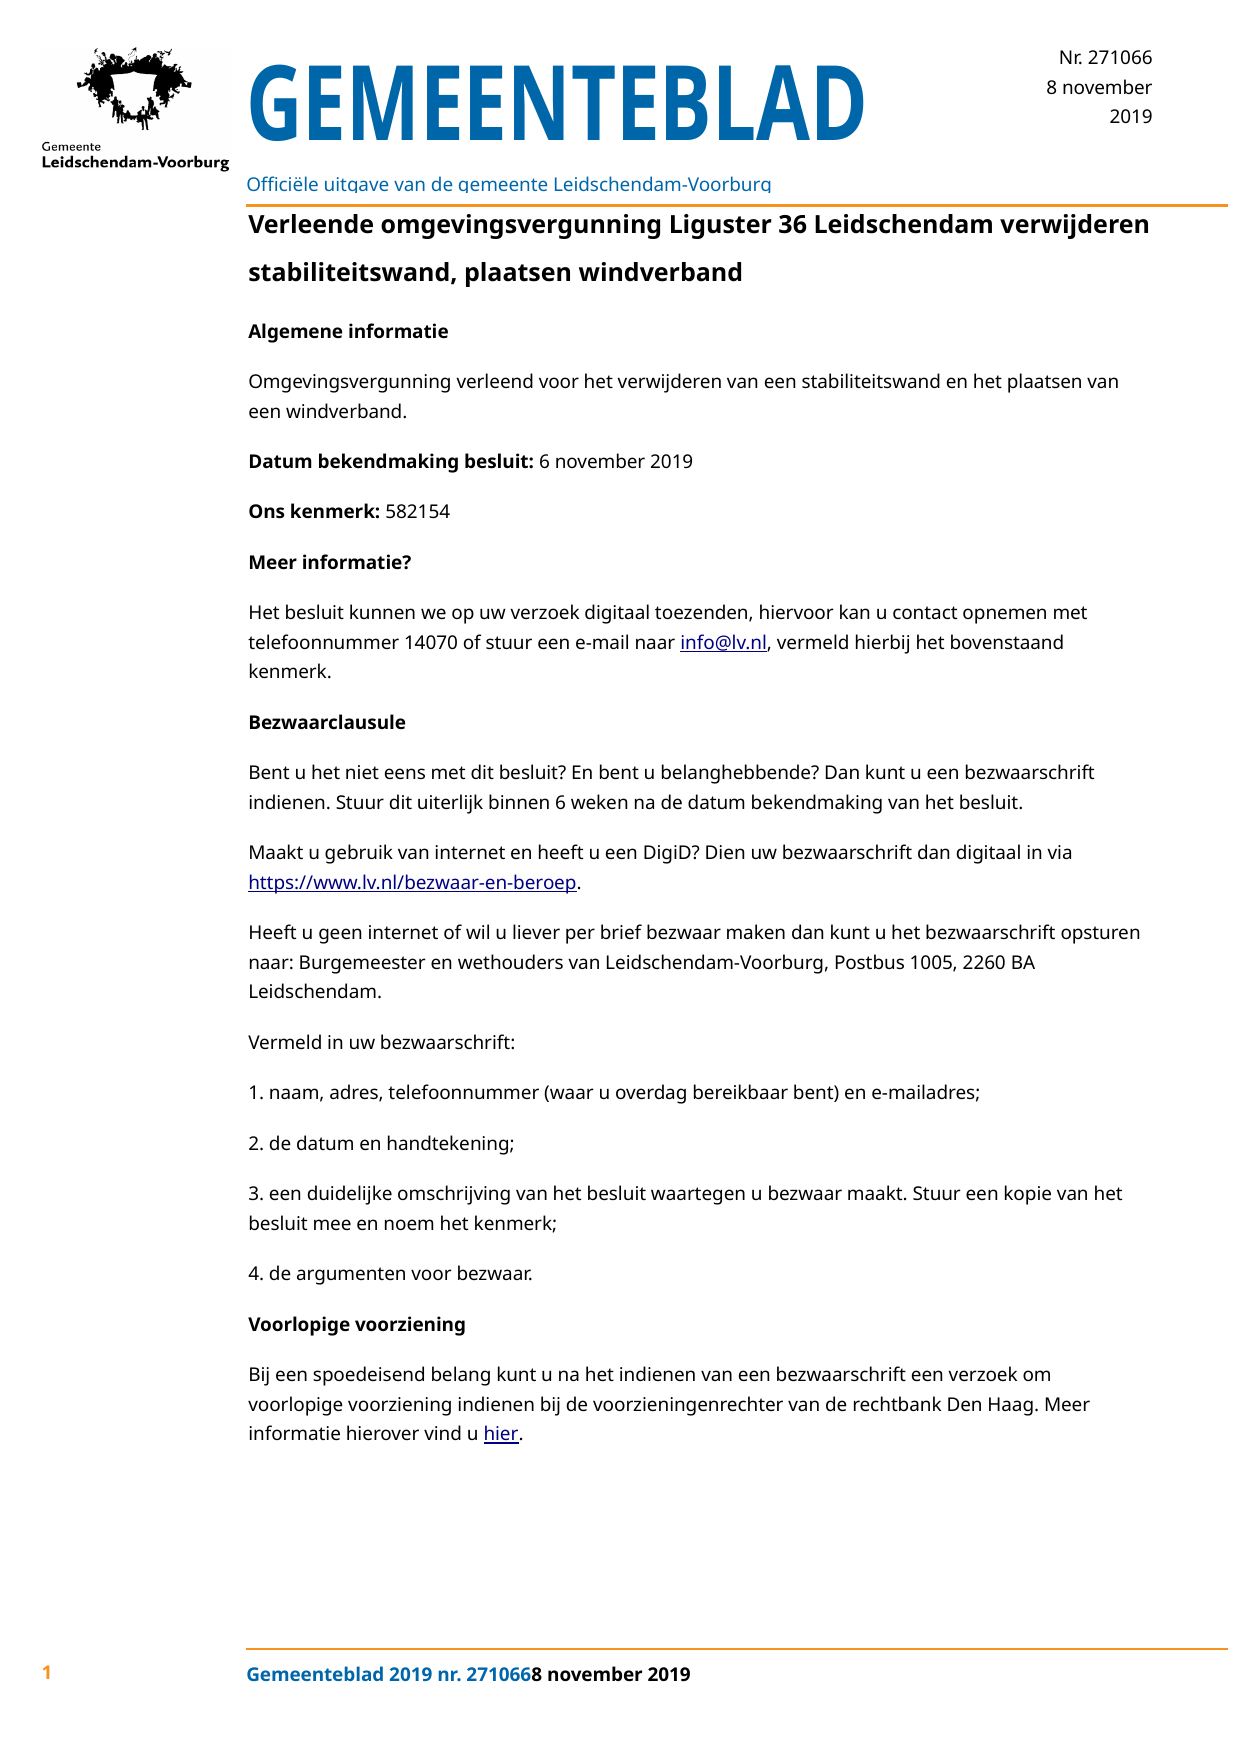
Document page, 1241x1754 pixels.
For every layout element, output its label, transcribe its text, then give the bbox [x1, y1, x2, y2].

text 2. de datum en handtekening; [248, 1130, 1152, 1156]
text 4. de argumenten voor bezwaar. [248, 1260, 1152, 1286]
text Heeft u geen internet of wil u liever per brief bezwaar maken dan kunt u het bezwaarschrift opsturen naar: Burgemeester en wethouders van Leidschendam-Voorburg, Postbus 1005, 2260 BA Leidschendam. [248, 919, 1152, 1004]
text Voorlopige voorziening [248, 1311, 1152, 1337]
text 3. een duidelijke omschrijving van het besluit waartegen u bezwaar maakt. Stuur een kopie van het besluit mee en noem het kenmerk; [248, 1180, 1152, 1236]
text Bij een spoedeisend belang kunt u na het indienen van een bezwaarschrift een verzoek om voorlopige voorziening indienen bij de voorzieningenrechter van de rechtbank Den Haag. Meer informatie hierover vind u hier. [248, 1361, 1152, 1446]
picture [41, 47, 231, 172]
text Datum bekendmaking besluit: 6 november 2019 [248, 448, 1152, 474]
text Maakt u gebruik van internet en heeft u een DigiD? Dien uw bezwaarschrift dan digitaal in via https://www.lv.nl/bezwaar-en-beroep. [248, 839, 1152, 895]
text Algemene informatie [248, 318, 1152, 344]
text Bezwaarclausule [248, 709, 1152, 735]
text Meer informatie? [248, 549, 1152, 575]
text Bent u het niet eens met dit besluit? En bent u belanghebbende? Dan kunt u een bezwaarschrift indienen. Stuur dit uiterlijk binnen 6 weken na de datum bekendmaking van het besluit. [248, 759, 1152, 815]
text Ons kenmerk: 582154 [248, 499, 1152, 524]
text 1. naam, adres, telefoonnummer (waar u overdag bereikbaar bent) en e-mailadres; [248, 1079, 1152, 1105]
text Verleende omgevingsvergunning Liguster 36 Leidschendam verwijderen stabiliteitswand, plaatsen windverband [248, 207, 1152, 288]
text Het besluit kunnen we op uw verzoek digitaal toezenden, hiervoor kan u contact opnemen met telefoonnummer 14070 of stuur een e-mail naar info@lv.nl, vermeld hierbij het bovenstaand kenmerk. [248, 599, 1152, 684]
text Vermeld in uw bezwaarschrift: [248, 1029, 1152, 1055]
text Omgevingsvergunning verleend voor het verwijderen van een stabiliteitswand en het plaatsen van een windverband. [248, 368, 1152, 424]
